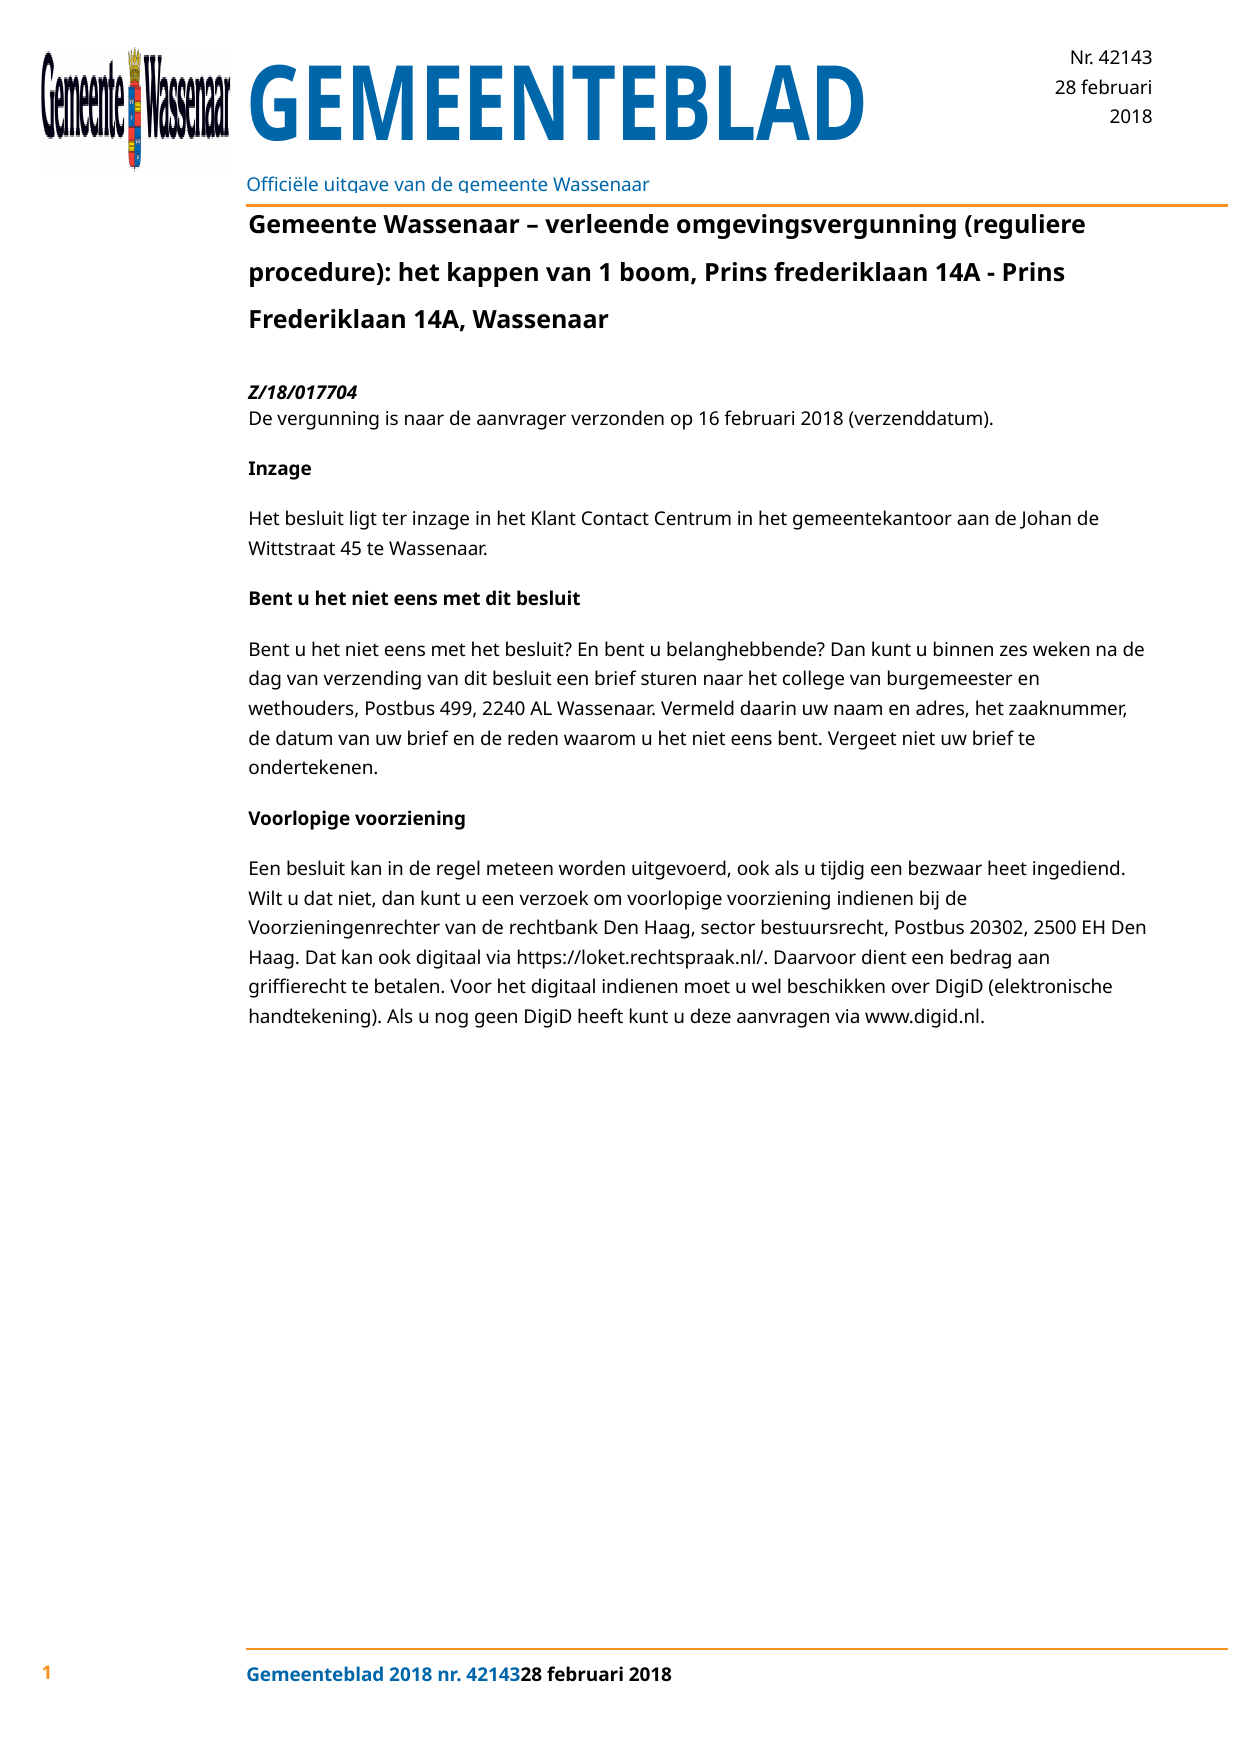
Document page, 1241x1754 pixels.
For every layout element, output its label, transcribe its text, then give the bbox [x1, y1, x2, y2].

text De vergunning is naar de aanvrager verzonden op 16 februari 2018 (verzenddatum). [248, 405, 1152, 431]
text Z/18/017704 [248, 379, 1152, 405]
text Bent u het niet eens met dit besluit [248, 586, 1152, 611]
text Inzage [248, 455, 1152, 481]
text Gemeente Wassenaar – verleende omgevingsvergunning (reguliere procedure): het kappen van 1 boom, Prins frederiklaan 14A - Prins Frederiklaan 14A, Wassenaar [248, 207, 1152, 336]
text Een besluit kan in de regel meteen worden uitgevoerd, ook als u tijdig een bezwaar heet ingediend. Wilt u dat niet, dan kunt u een verzoek om voorlopige voorziening indienen bij de Voorzieningenrechter van de rechtbank Den Haag, sector bestuursrecht, Postbus 20302, 2500 EH Den Haag. Dat kan ook digitaal via https://loket.rechtspraak.nl/. Daarvoor dient een bedrag aan griffierecht te betalen. Voor het digitaal indienen moet u wel beschikken over DigiD (elektronische handtekening). Als u nog geen DigiD heeft kunt u deze aanvragen via www.digid.nl. [248, 855, 1152, 1029]
text Voorlopige voorziening [248, 805, 1152, 831]
text Het besluit ligt ter inzage in het Klant Contact Centrum in het gemeentekantoor aan de Johan de Wittstraat 45 te Wassenaar. [248, 506, 1152, 561]
text Bent u het niet eens met het besluit? En bent u belanghebbende? Dan kunt u binnen zes weken na de dag van verzending van dit besluit een brief sturen naar het college van burgemeester en wethouders, Postbus 499, 2240 AL Wassenaar. Vermeld daarin uw naam en adres, het zaaknummer, de datum van uw brief en de reden waarom u het niet eens bent. Vergeet niet uw brief te ondertekenen. [248, 636, 1152, 780]
picture [41, 47, 231, 172]
